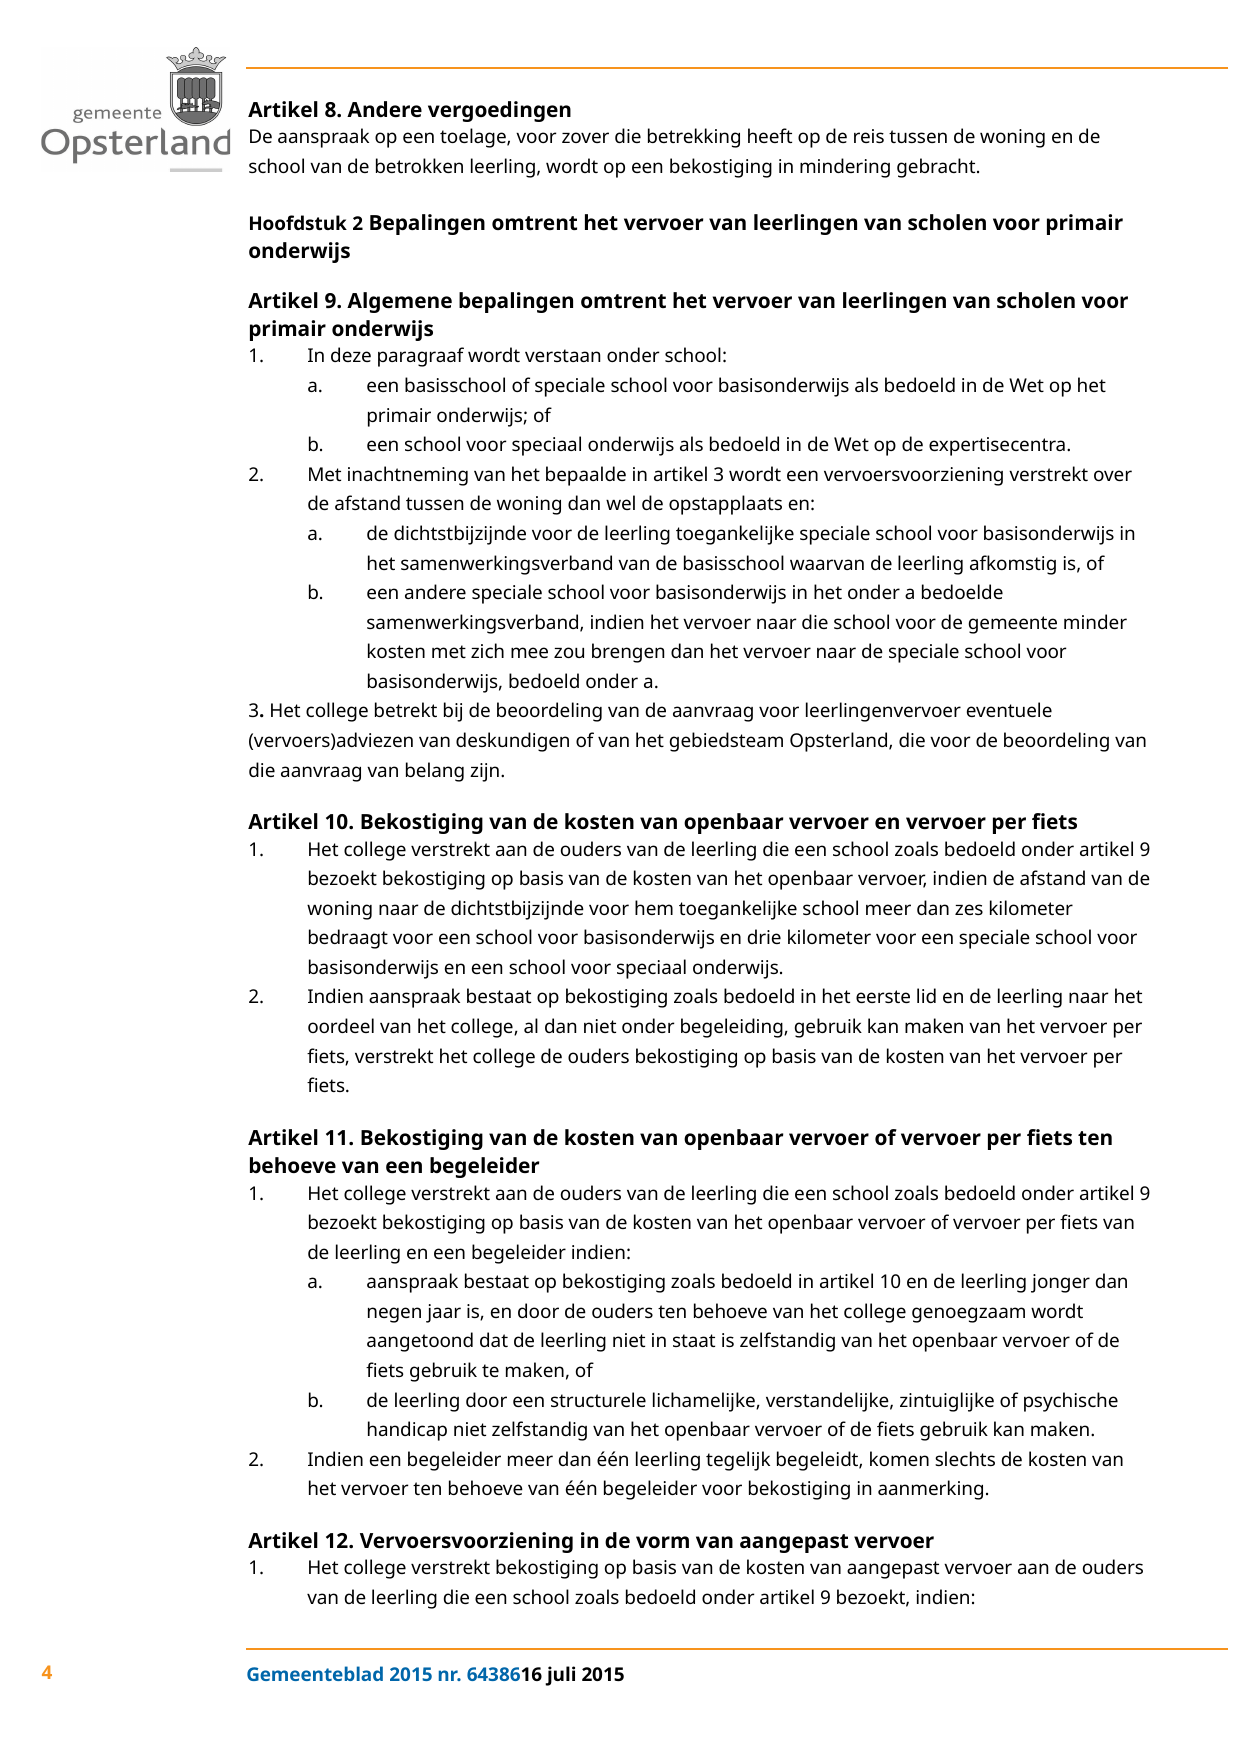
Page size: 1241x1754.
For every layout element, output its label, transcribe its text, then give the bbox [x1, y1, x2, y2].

list Het college verstrekt aan de ouders van de leerling die een school zoals bedoeld onder artikel 9 bezoekt bekostiging op basis van de kosten van het openbaar vervoer, indien de afstand van de woning naar de dichtstbijzijnde voor hem toegankelijke school meer dan zes kilometer bedraagt voor een school voor basisonderwijs en drie kilometer voor een speciale school voor basisonderwijs en een school voor speciaal onderwijs. [248, 836, 1152, 980]
list de dichtstbijzijnde voor de leerling toegankelijke speciale school voor basisonderwijs in het samenwerkingsverband van de basisschool waarvan de leerling afkomstig is, of [307, 520, 1152, 576]
list Het college verstrekt bekostiging op basis van de kosten van aangepast vervoer aan de ouders van de leerling die een school zoals bedoeld onder artikel 9 bezoekt, indien: [248, 1554, 1152, 1610]
list een school voor speciaal onderwijs als bedoeld in de Wet op de expertisecentra. [307, 431, 1152, 457]
text Artikel 11. Bekostiging van de kosten van openbaar vervoer of vervoer per fiets ten behoeve van een begeleider [248, 1123, 1152, 1180]
list een basisschool of speciale school voor basisonderwijs als bedoeld in de Wet op het primair onderwijs; of [307, 372, 1152, 428]
list In deze paragraaf wordt verstaan onder school: [248, 343, 1152, 368]
picture [41, 47, 231, 172]
list Indien aanspraak bestaat op bekostiging zoals bedoeld in het eerste lid en de leerling naar het oordeel van het college, al dan niet onder begeleiding, gebruik kan maken van het vervoer per fiets, verstrekt het college de ouders bekostiging op basis van de kosten van het vervoer per fiets. [248, 984, 1152, 1098]
text Artikel 10. Bekostiging van de kosten van openbaar vervoer en vervoer per fiets [248, 807, 1152, 836]
list Het college verstrekt aan de ouders van de leerling die een school zoals bedoeld onder artikel 9 bezoekt bekostiging op basis van de kosten van het openbaar vervoer of vervoer per fiets van de leerling en een begeleider indien: [248, 1180, 1152, 1264]
text Hoofdstuk 2 Bepalingen omtrent het vervoer van leerlingen van scholen voor primair onderwijs [248, 208, 1152, 265]
text 3. Het college betrekt bij de beoordeling van de aanvraag voor leerlingenvervoer eventuele (vervoers)adviezen van deskundigen of van het gebiedsteam Opsterland, die voor de beoordeling van die aanvraag van belang zijn. [248, 698, 1152, 783]
list Met inachtneming van het bepaalde in artikel 3 wordt een vervoersvoorziening verstrekt over de afstand tussen de woning dan wel de opstapplaats en: [248, 461, 1152, 516]
text Artikel 9. Algemene bepalingen omtrent het vervoer van leerlingen van scholen voor primair onderwijs [248, 286, 1152, 343]
list de leerling door een structurele lichamelijke, verstandelijke, zintuiglijke of psychische handicap niet zelfstandig van het openbaar vervoer of de fiets gebruik kan maken. [307, 1387, 1152, 1442]
text De aanspraak op een toelage, voor zover die betrekking heeft op de reis tussen de woning en de school van de betrokken leerling, wordt op een bekostiging in mindering gebracht. [248, 123, 1152, 178]
list Indien een begeleider meer dan één leerling tegelijk begeleidt, komen slechts de kosten van het vervoer ten behoeve van één begeleider voor bekostiging in aanmerking. [248, 1446, 1152, 1501]
text Artikel 8. Andere vergoedingen [248, 95, 1152, 123]
list een andere speciale school voor basisonderwijs in het onder a bedoelde samenwerkingsverband, indien het vervoer naar die school voor de gemeente minder kosten met zich mee zou brengen dan het vervoer naar de speciale school voor basisonderwijs, bedoeld onder a. [307, 579, 1152, 694]
text Artikel 12. Vervoersvoorziening in de vorm van aangepast vervoer [248, 1526, 1152, 1554]
list aanspraak bestaat op bekostiging zoals bedoeld in artikel 10 en de leerling jonger dan negen jaar is, en door de ouders ten behoeve van het college genoegzaam wordt aangetoond dat de leerling niet in staat is zelfstandig van het openbaar vervoer of de fiets gebruik te maken, of [307, 1268, 1152, 1383]
